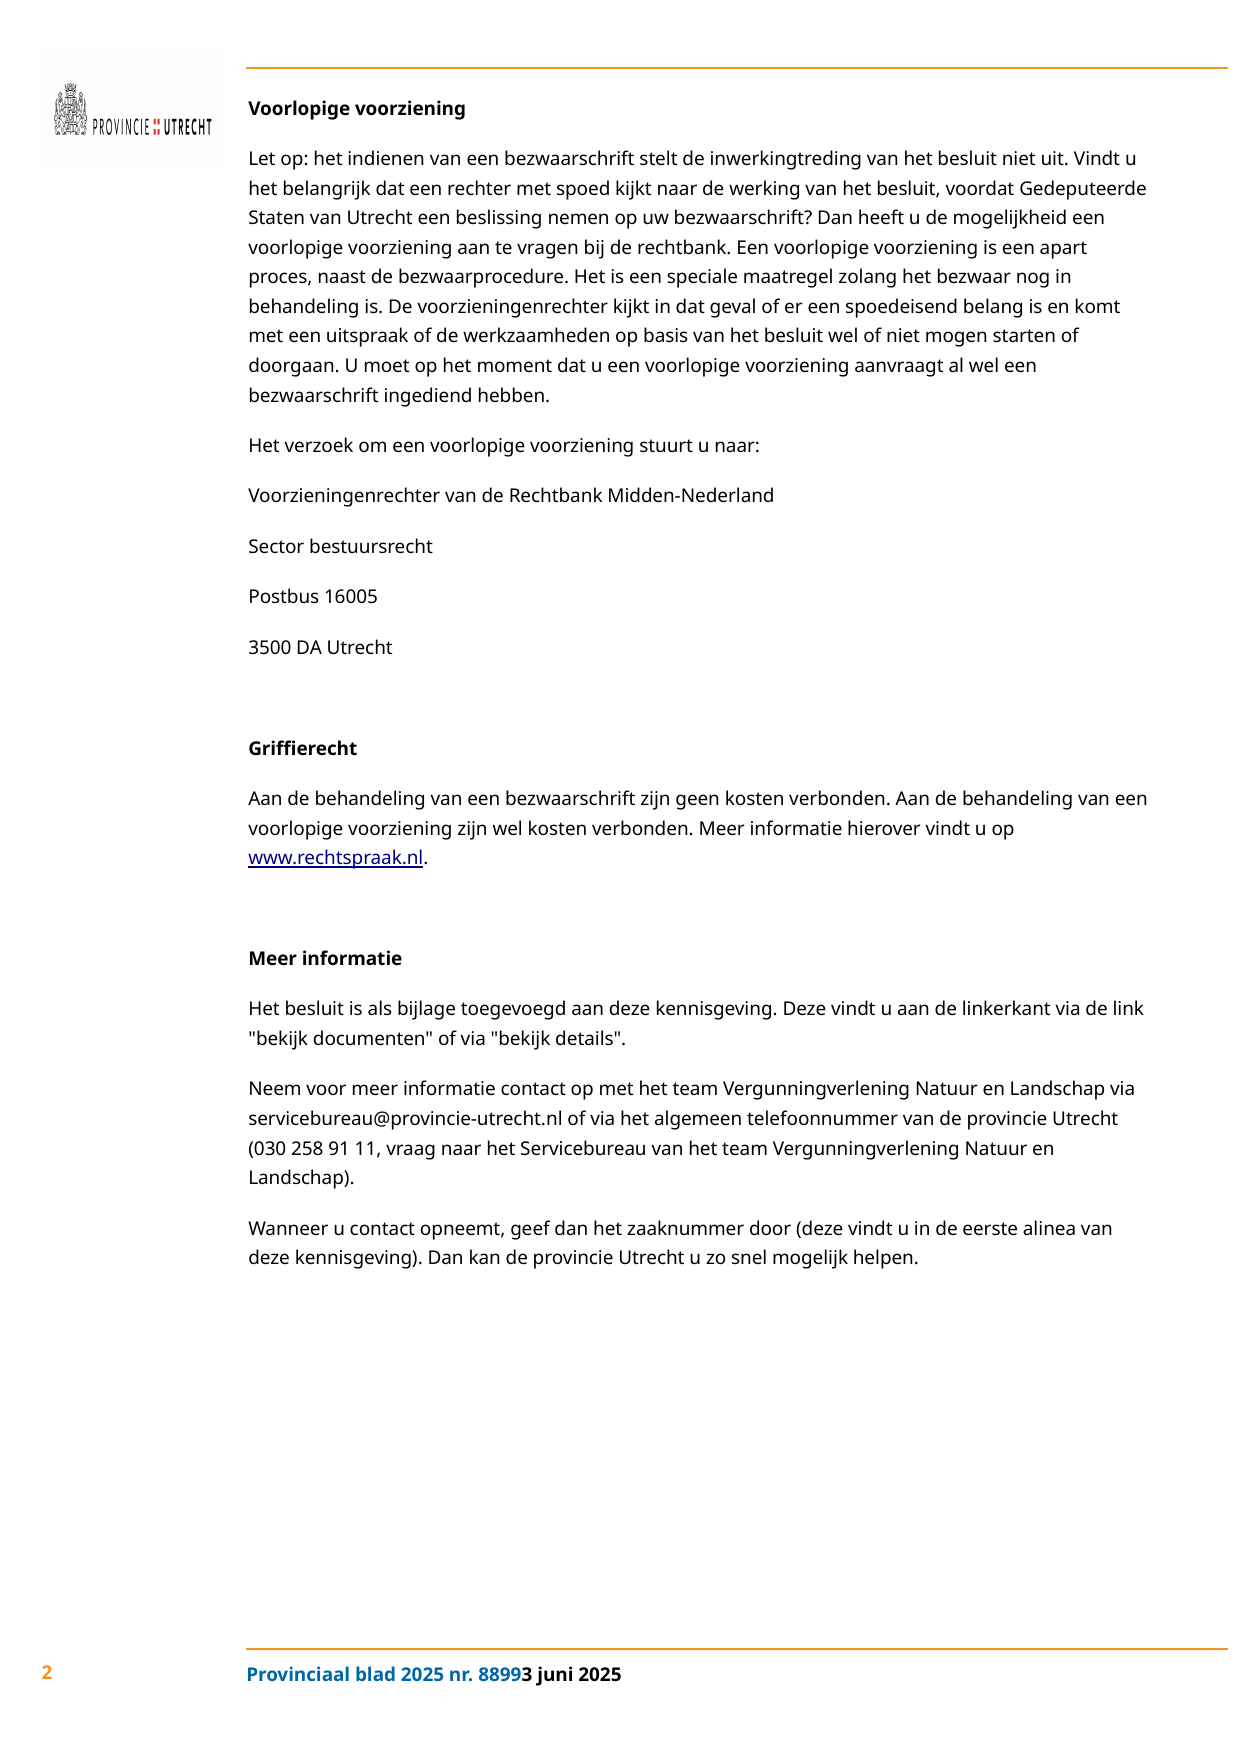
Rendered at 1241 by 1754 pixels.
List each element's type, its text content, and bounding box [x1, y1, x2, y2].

text 3500 DA Utrecht [248, 634, 1152, 660]
text Wanneer u contact opneemt, geef dan het zaaknummer door (deze vindt u in de eerste alinea van deze kennisgeving). Dan kan de provincie Utrecht u zo snel mogelijk helpen. [248, 1215, 1152, 1270]
text Het besluit is als bijlage toegevoegd aan deze kennisgeving. Deze vindt u aan de linkerkant via de link "bekijk documenten" of via "bekijk details". [248, 996, 1152, 1051]
text Aan de behandeling van een bezwaarschrift zijn geen kosten verbonden. Aan de behandeling van een voorlopige voorziening zijn wel kosten verbonden. Meer informatie hierover vindt u op www.rechtspraak.nl. [248, 785, 1152, 870]
text Postbus 16005 [248, 583, 1152, 609]
text Meer informatie [248, 945, 1152, 971]
text Voorlopige voorziening [248, 95, 1152, 121]
picture [41, 47, 231, 172]
text Voorzieningenrechter van de Rechtbank Midden-Nederland [248, 483, 1152, 508]
text Let op: het indienen van een bezwaarschrift stelt de inwerkingtreding van het besluit niet uit. Vindt u het belangrijk dat een rechter met spoed kijkt naar de werking van het besluit, voordat Gedeputeerde Staten van Utrecht een beslissing nemen op uw bezwaarschrift? Dan heeft u de mogelijkheid een voorlopige voorziening aan te vragen bij de rechtbank. Een voorlopige voorziening is een apart proces, naast de bezwaarprocedure. Het is een speciale maatregel zolang het bezwaar nog in behandeling is. De voorzieningenrechter kijkt in dat geval of er een spoedeisend belang is en komt met een uitspraak of de werkzaamheden op basis van het besluit wel of niet mogen starten of doorgaan. U moet op het moment dat u een voorlopige voorziening aanvraagt al wel een bezwaarschrift ingediend hebben. [248, 145, 1152, 408]
text Neem voor meer informatie contact op met het team Vergunningverlening Natuur en Landschap via servicebureau@provincie-utrecht.nl of via het algemeen telefoonnummer van de provincie Utrecht (030 258 91 11, vraag naar het Servicebureau van het team Vergunningverlening Natuur en Landschap). [248, 1076, 1152, 1190]
text Griffierecht [248, 735, 1152, 761]
text Het verzoek om een voorlopige voorziening stuurt u naar: [248, 432, 1152, 458]
text Sector bestuursrecht [248, 533, 1152, 559]
